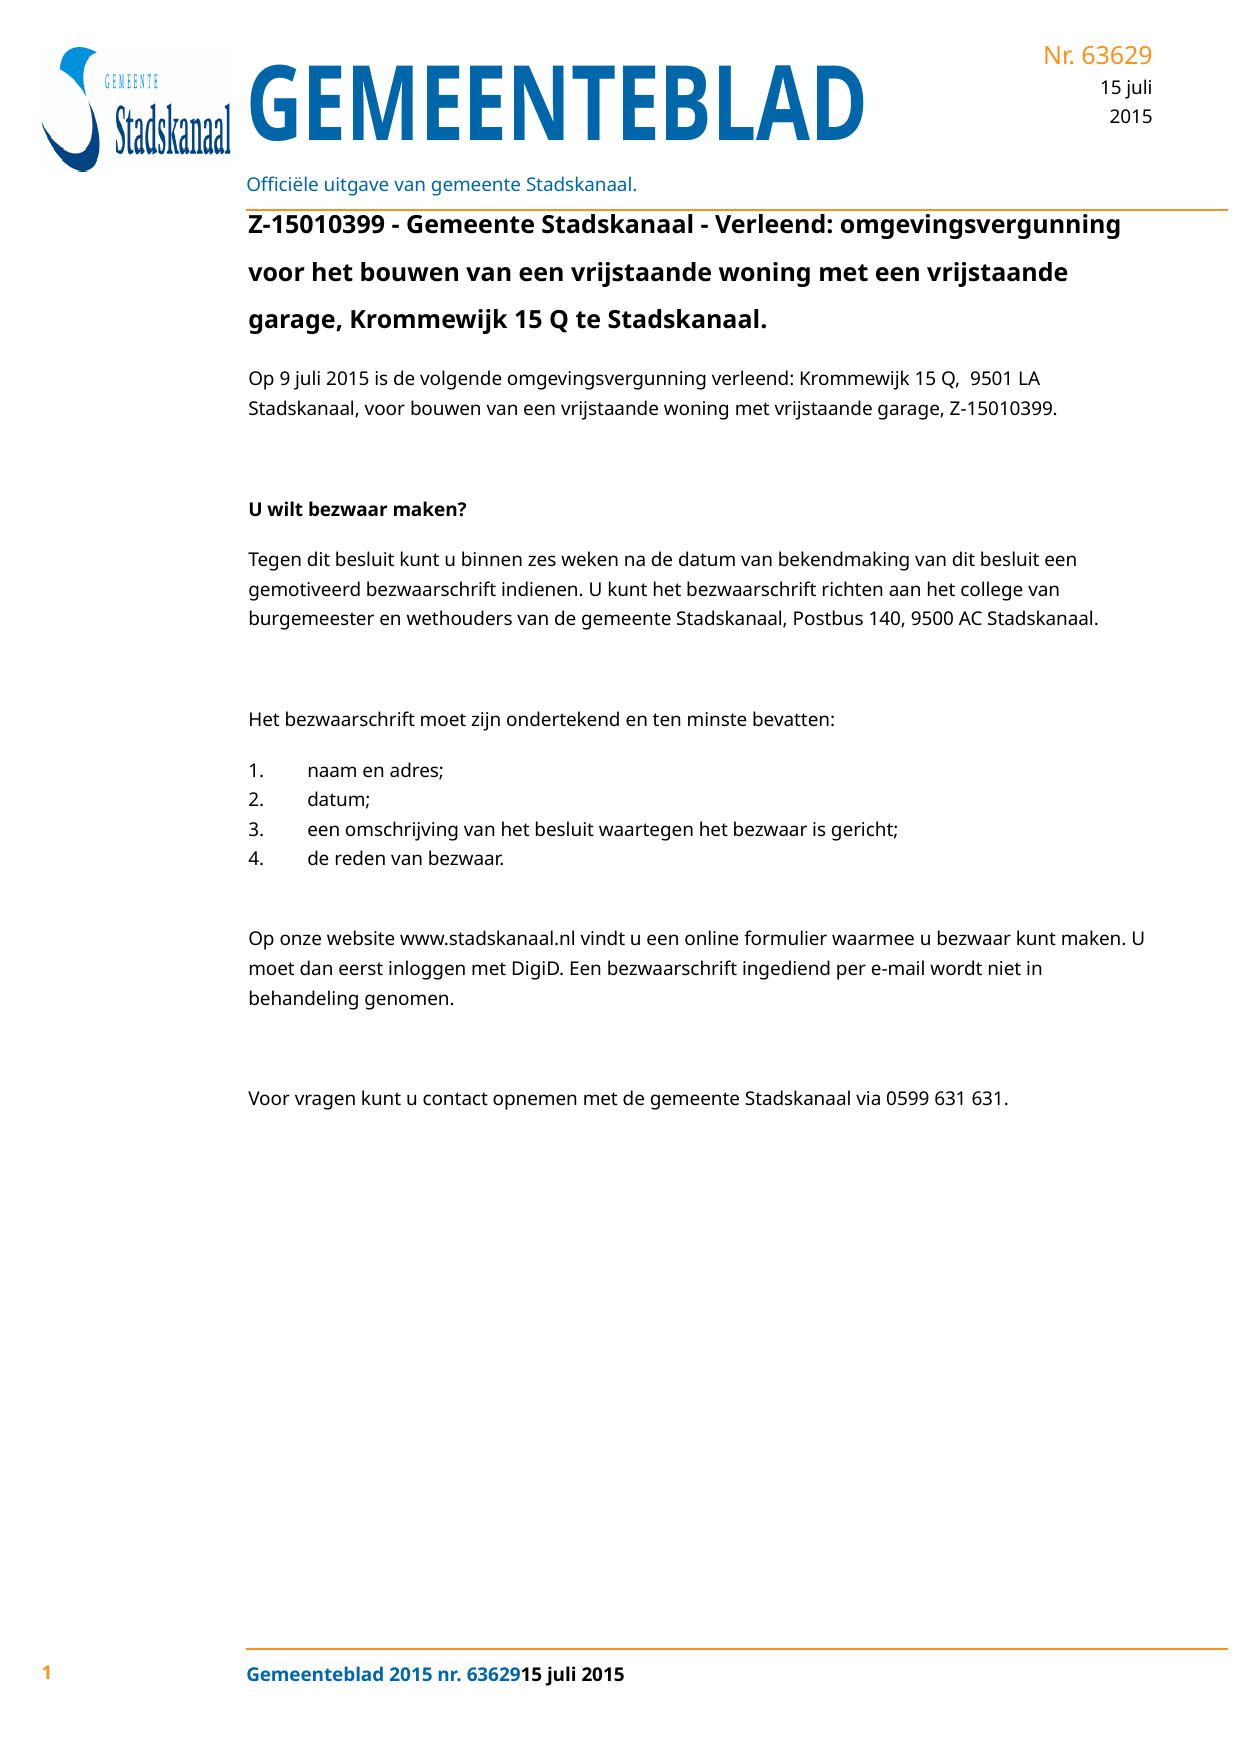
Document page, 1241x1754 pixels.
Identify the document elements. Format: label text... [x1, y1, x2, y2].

text Het bezwaarschrift moet zijn ondertekend en ten minste bevatten: [248, 706, 1152, 732]
text Tegen dit besluit kunt u binnen zes weken na de datum van bekendmaking van dit besluit een gemotiveerd bezwaarschrift indienen. U kunt het bezwaarschrift richten aan het college van burgemeester en wethouders van de gemeente Stadskanaal, Postbus 140, 9500 AC Stadskanaal. [248, 546, 1152, 631]
list naam en adres; [248, 757, 1152, 782]
list datum; [248, 786, 1152, 812]
text Op 9 juli 2015 is de volgende omgevingsvergunning verleend: Krommewijk 15 Q, 9501 LA Stadskanaal, voor bouwen van een vrijstaande woning met vrijstaande garage, Z-15010399. [248, 366, 1152, 421]
list een omschrijving van het besluit waartegen het bezwaar is gericht; [248, 816, 1152, 842]
text Z-15010399 - Gemeente Stadskanaal - Verleend: omgevingsvergunning voor het bouwen van een vrijstaande woning met een vrijstaande garage, Krommewijk 15 Q te Stadskanaal. [248, 211, 1152, 336]
text U wilt bezwaar maken? [248, 496, 1152, 522]
text Op onze website www.stadskanaal.nl vindt u een online formulier waarmee u bezwaar kunt maken. U moet dan eerst inloggen met DigiD. Een bezwaarschrift ingediend per e-mail wordt niet in behandeling genomen. [248, 926, 1152, 1010]
picture [41, 47, 231, 172]
text Voor vragen kunt u contact opnemen met de gemeente Stadskanaal via 0599 631 631. [248, 1086, 1152, 1111]
list de reden van bezwaar. [248, 846, 1152, 871]
